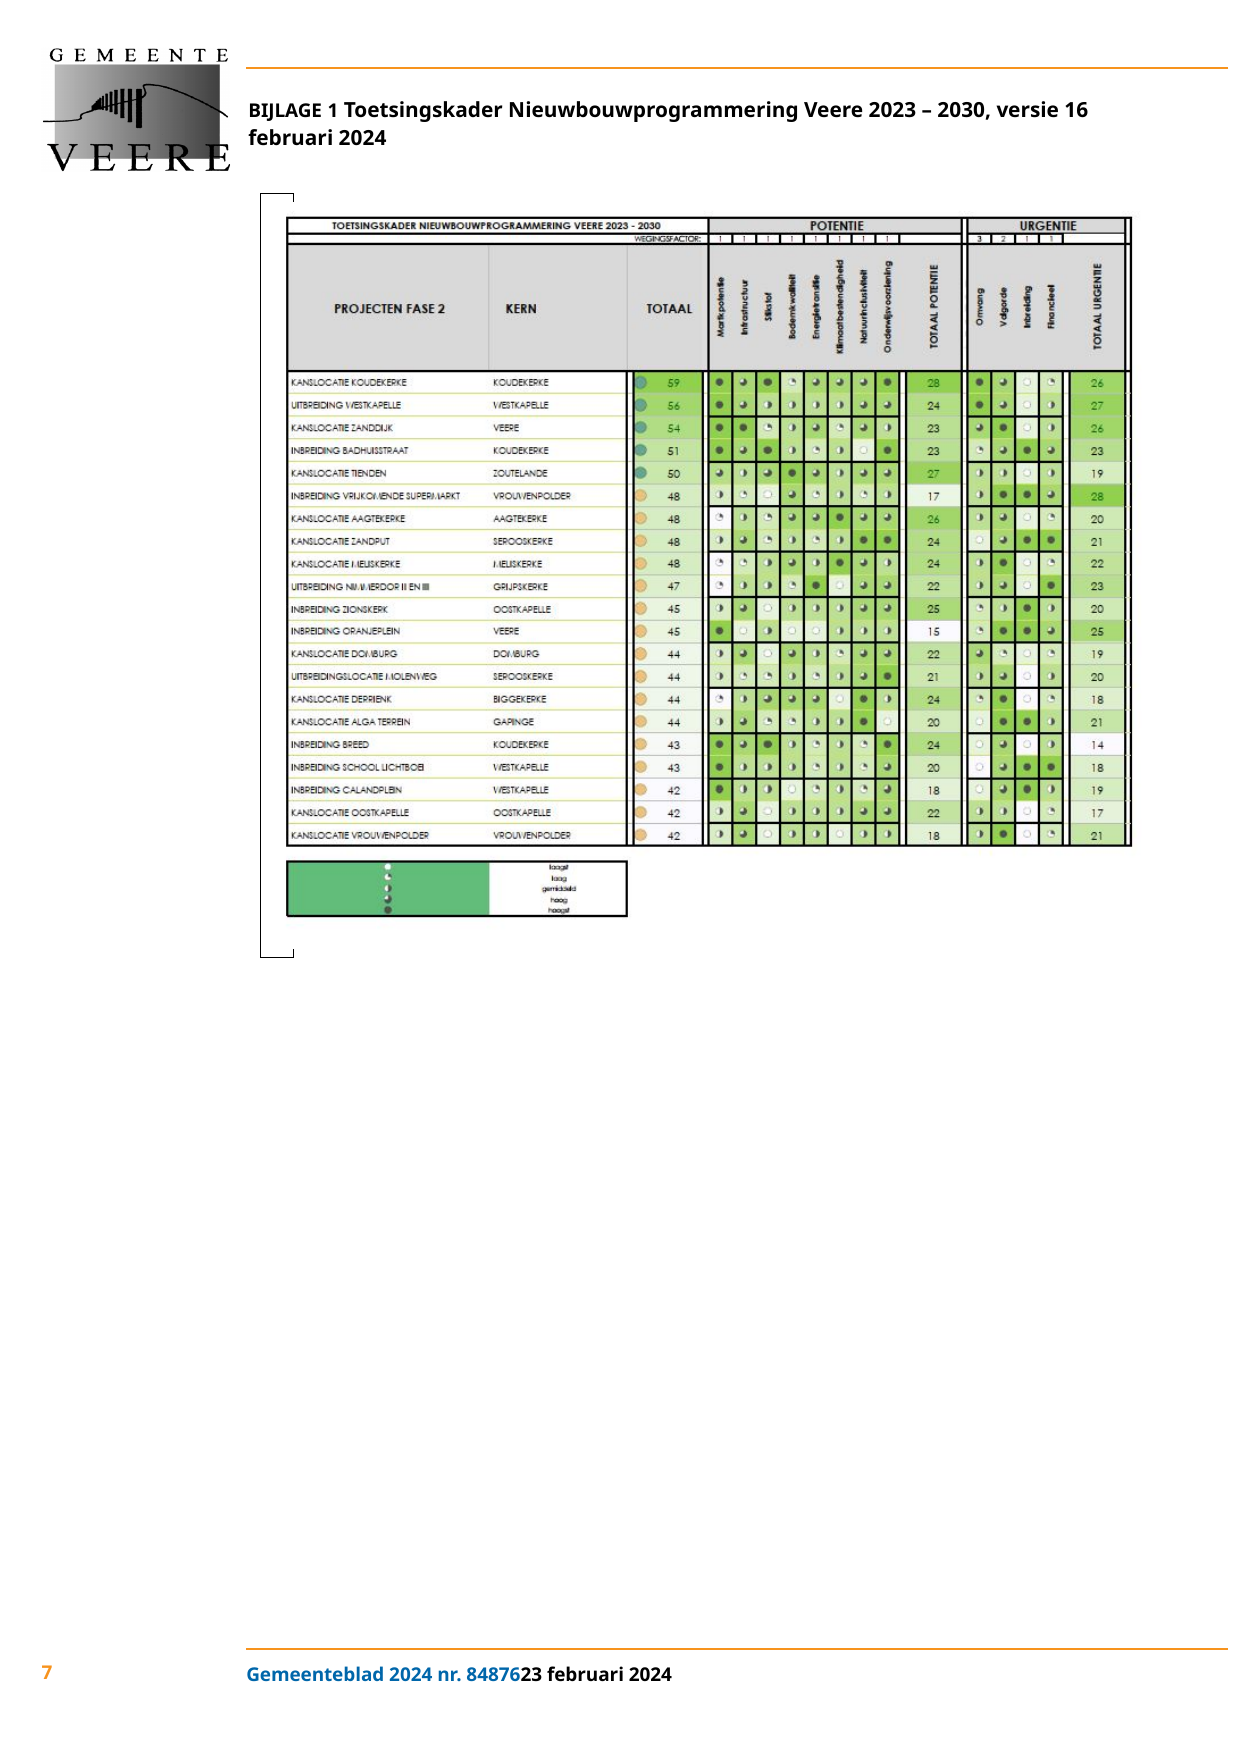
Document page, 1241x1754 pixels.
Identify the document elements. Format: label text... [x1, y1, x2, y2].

picture [41, 47, 231, 172]
text BIJLAGE 1 Toetsingskader Nieuwbouwprogrammering Veere 2023 – 2030, versie 16 februari 2024 [248, 95, 1152, 152]
picture [268, 202, 1173, 949]
